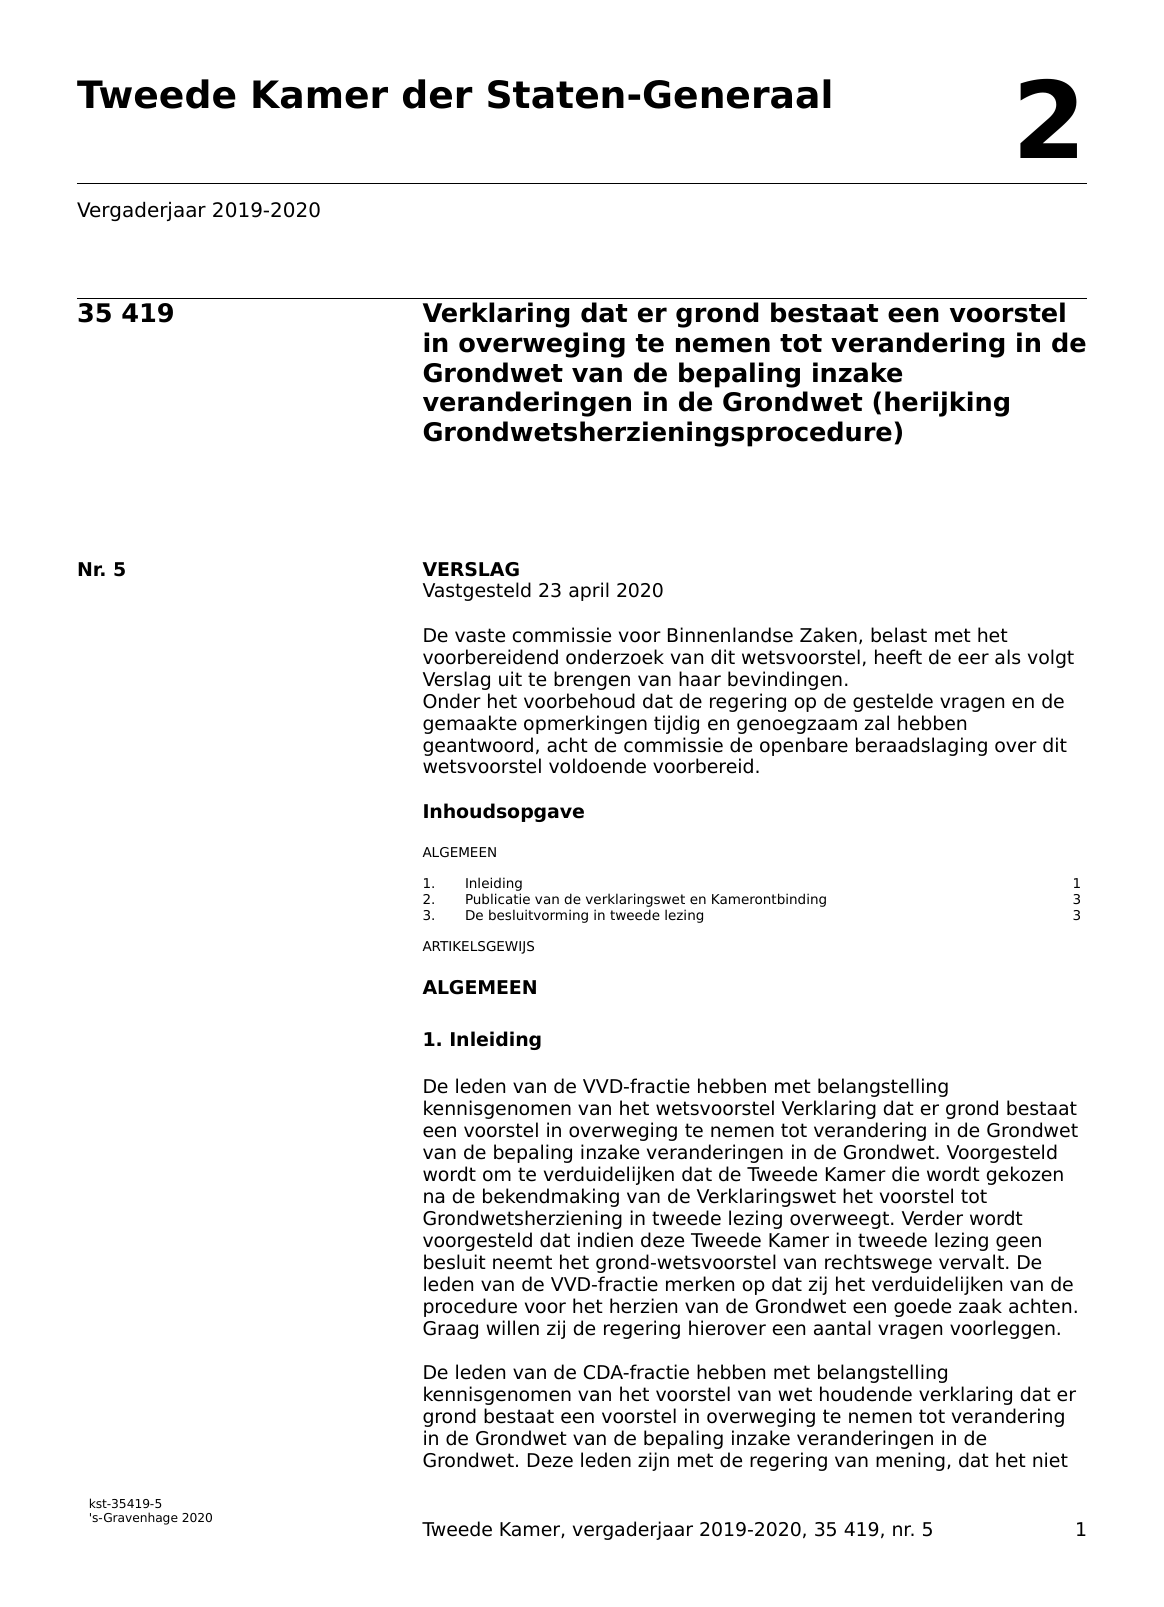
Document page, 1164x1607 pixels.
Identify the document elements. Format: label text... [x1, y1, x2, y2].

table_header ALGEMEEN [422, 845, 1033, 860]
table_cell 2. [422, 892, 459, 907]
table_cell [459, 923, 1033, 939]
subtitle 35 419 Verklaring dat er grond bestaat een voorstel in overweging te nemen tot verandering in de Grondwet van de bepaling inzake veranderingen in de Grondwet (herijking Grondwetsherzieningsprocedure) [77, 299, 1087, 447]
table_cell ARTIKELSGEWIJS [422, 939, 1033, 954]
table_header [1033, 845, 1087, 860]
text Onder het voorbehoud dat de regering op de gestelde vragen en de gemaakte opmerkingen tijdig en genoegzaam zal hebben geantwoord, acht de commissie de openbare beraadslaging over dit wetsvoorstel voldoende voorbereid. [422, 691, 1087, 778]
table_cell [1033, 923, 1087, 939]
subtitle 1. Inleiding [422, 1029, 1087, 1051]
table_cell 3. [422, 908, 459, 923]
subtitle Nr. 5 VERSLAG [77, 558, 1087, 580]
table_cell [1033, 860, 1087, 876]
table_cell De besluitvorming in tweede lezing [459, 908, 1033, 923]
table_cell 3 [1033, 908, 1087, 923]
text 's-Gravenhage 2020 [88, 1511, 323, 1525]
table_cell 3 [1033, 892, 1087, 907]
table_cell Publicatie van de verklaringswet en Kamerontbinding [459, 892, 1033, 907]
table_header 2 [886, 59, 1087, 183]
subtitle ALGEMEEN [422, 977, 1087, 999]
table_cell Inleiding [459, 876, 1033, 892]
table_cell 1. [422, 876, 459, 892]
text De leden van de VVD-fractie hebben met belangstelling kennisgenomen van het wetsvoorstel Verklaring dat er grond bestaat een voorstel in overweging te nemen tot verandering in de Grondwet van de bepaling inzake veranderingen in de Grondwet. Voorgesteld wordt om te verduidelijken dat de Tweede Kamer die wordt gekozen na de bekendmaking van de Verklaringswet het voorstel tot Grondwetsherziening in tweede lezing overweegt. Verder wordt voorgesteld dat indien deze Tweede Kamer in tweede lezing geen besluit neemt het grond-wetsvoorstel van rechtswege vervalt. De leden van de VVD-fractie merken op dat zij het verduidelijken van de procedure voor het herzien van de Grondwet een goede zaak achten. Graag willen zij de regering hierover een aantal vragen voorleggen. [422, 1076, 1087, 1339]
table_cell 1 [1033, 876, 1087, 892]
table_cell [459, 860, 1033, 876]
table_cell [1033, 939, 1087, 954]
table_cell Vergaderjaar 2019-2020 [77, 184, 1087, 298]
subtitle Inhoudsopgave [422, 801, 1087, 823]
text De leden van de CDA-fractie hebben met belangstelling kennisgenomen van het voorstel van wet houdende verklaring dat er grond bestaat een voorstel in overweging te nemen tot verandering in de Grondwet van de bepaling inzake veranderingen in de Grondwet. Deze leden zijn met de regering van mening, dat het niet [422, 1362, 1087, 1472]
text Vastgesteld 23 april 2020 [422, 580, 1087, 602]
text De vaste commissie voor Binnenlandse Zaken, belast met het voorbereidend onderzoek van dit wetsvoorstel, heeft de eer als volgt Verslag uit te brengen van haar bevindingen. [422, 624, 1087, 691]
table_cell [422, 923, 459, 939]
table_cell [422, 860, 459, 876]
table_header Tweede Kamer der Staten-Generaal [77, 59, 886, 183]
text kst-35419-5 [88, 1497, 323, 1511]
